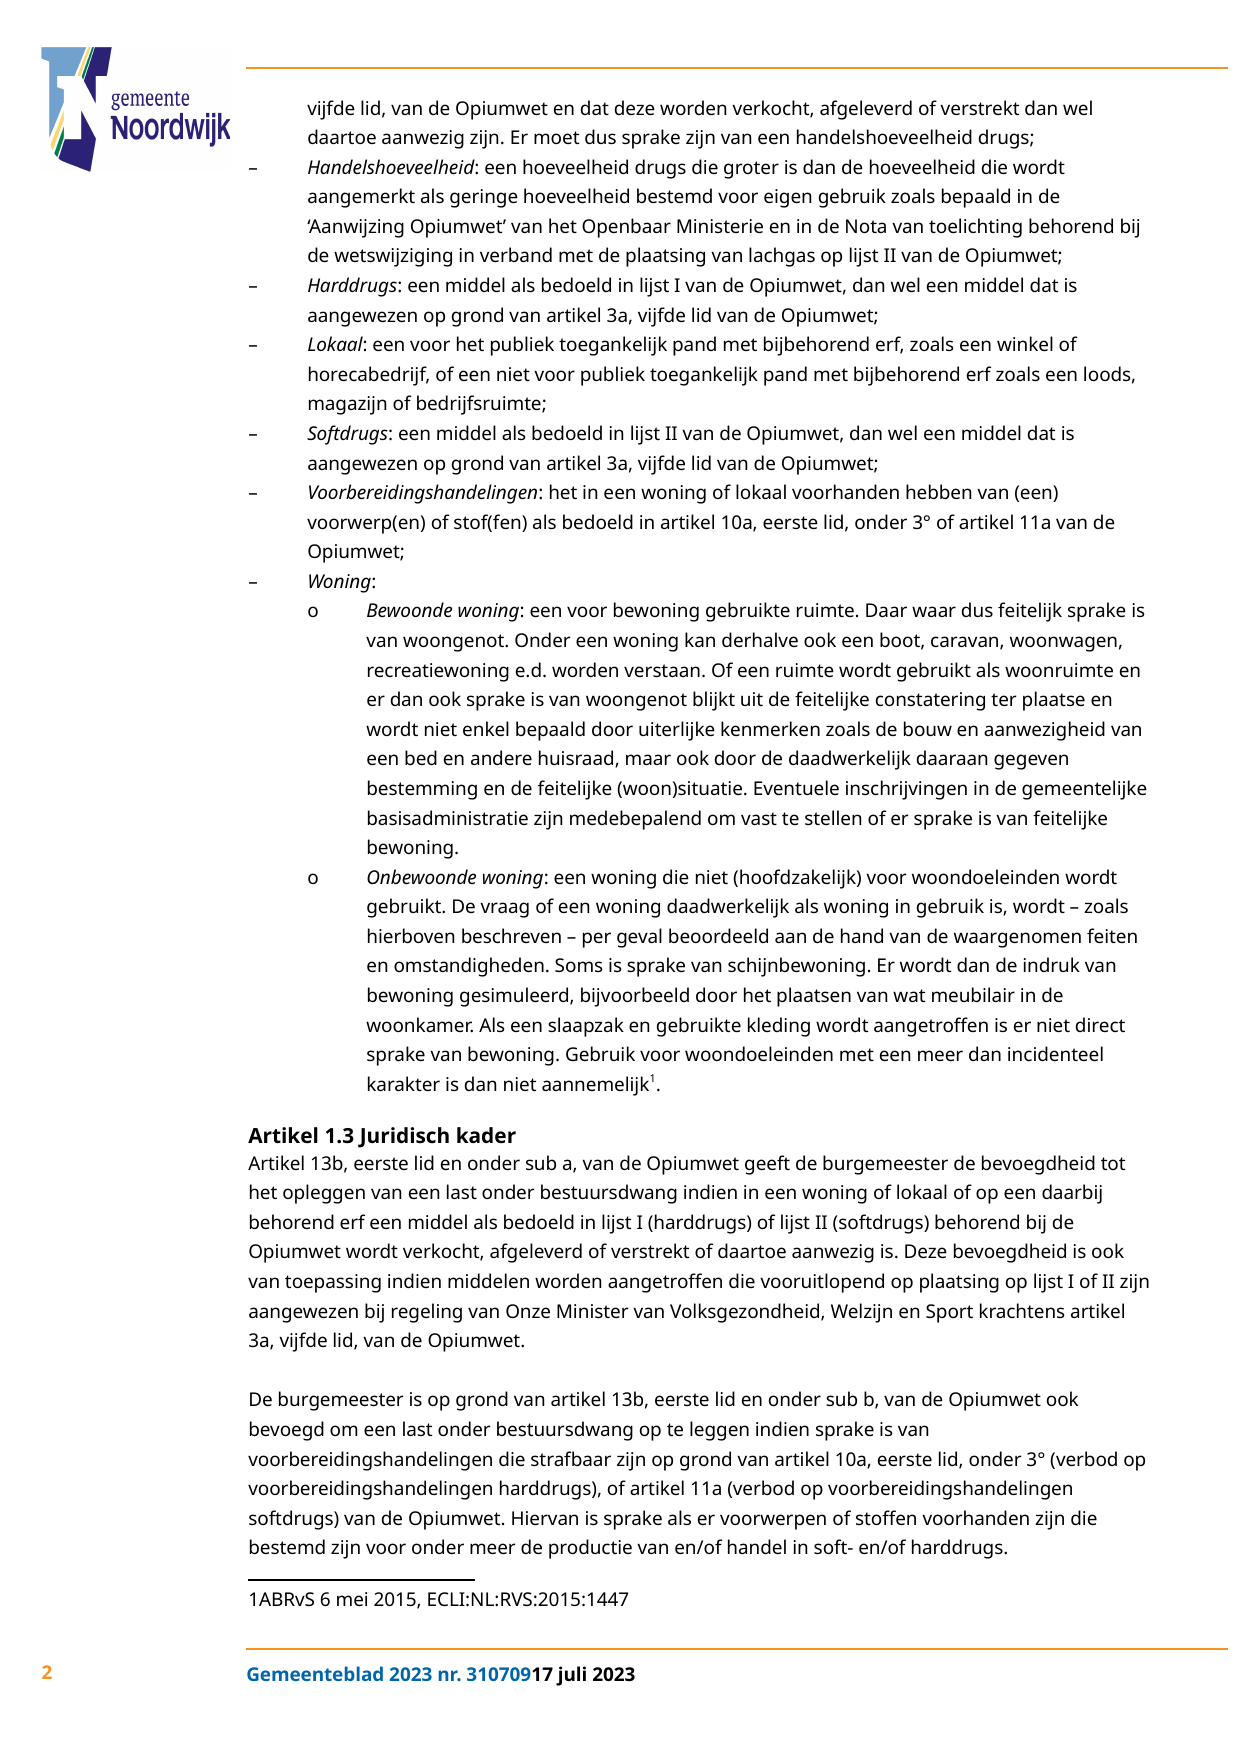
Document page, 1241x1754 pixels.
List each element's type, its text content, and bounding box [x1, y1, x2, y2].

list Harddrugs: een middel als bedoeld in lijst I van de Opiumwet, dan wel een middel dat is aangewezen op grond van artikel 3a, vijfde lid van de Opiumwet; [248, 272, 1152, 328]
picture [41, 47, 231, 172]
text Artikel 13b, eerste lid en onder sub a, van de Opiumwet geeft de burgemeester de bevoegdheid tot het opleggen van een last onder bestuursdwang indien in een woning of lokaal of op een daarbij behorend erf een middel als bedoeld in lijst I (harddrugs) of lijst II (softdrugs) behorend bij de Opiumwet wordt verkocht, afgeleverd of verstrekt of daartoe aanwezig is. Deze bevoegdheid is ook van toepassing indien middelen worden aangetroffen die vooruitlopend op plaatsing op lijst I of II zijn aangewezen bij regeling van Onze Minister van Volksgezondheid, Welzijn en Sport krachtens artikel 3a, vijfde lid, van de Opiumwet. [248, 1150, 1152, 1353]
text Artikel 1.3 Juridisch kader [248, 1121, 1152, 1150]
text De burgemeester is op grond van artikel 13b, eerste lid en onder sub b, van de Opiumwet ook bevoegd om een last onder bestuursdwang op te leggen indien sprake is van voorbereidingshandelingen die strafbaar zijn op grond van artikel 10a, eerste lid, onder 3° (verbod op voorbereidingshandelingen harddrugs), of artikel 11a (verbod op voorbereidingshandelingen softdrugs) van de Opiumwet. Hiervan is sprake als er voorwerpen of stoffen voorhanden zijn die bestemd zijn voor onder meer de productie van en/of handel in soft- en/of harddrugs. [248, 1387, 1152, 1560]
list Softdrugs: een middel als bedoeld in lijst II van de Opiumwet, dan wel een middel dat is aangewezen op grond van artikel 3a, vijfde lid van de Opiumwet; [248, 420, 1152, 476]
list Bewoonde woning: een voor bewoning gebruikte ruimte. Daar waar dus feitelijk sprake is van woongenot. Onder een woning kan derhalve ook een boot, caravan, woonwagen, recreatiewoning e.d. worden verstaan. Of een ruimte wordt gebruikt als woonruimte en er dan ook sprake is van woongenot blijkt uit de feitelijke constatering ter plaatse en wordt niet enkel bepaald door uiterlijke kenmerken zoals de bouw en aanwezigheid van een bed en andere huisraad, maar ook door de daadwerkelijk daaraan gegeven bestemming en de feitelijke (woon)situatie. Eventuele inschrijvingen in de gemeentelijke basisadministratie zijn medebepalend om vast te stellen of er sprake is van feitelijke bewoning. [307, 598, 1152, 860]
list Onbewoonde woning: een woning die niet (hoofdzakelijk) voor woondoeleinden wordt gebruikt. De vraag of een woning daadwerkelijk als woning in gebruik is, wordt – zoals hierboven beschreven – per geval beoordeeld aan de hand van de waargenomen feiten en omstandigheden. Soms is sprake van schijnbewoning. Er wordt dan de indruk van bewoning gesimuleerd, bijvoorbeeld door het plaatsen van wat meubilair in de woonkamer. Als een slaapzak en gebruikte kleding wordt aangetroffen is er niet direct sprake van bewoning. Gebruik voor woondoeleinden met een meer dan incidenteel karakter is dan niet aannemelijk. [307, 864, 1152, 1097]
list Lokaal: een voor het publiek toegankelijk pand met bijbehorend erf, zoals een winkel of horecabedrijf, of een niet voor publiek toegankelijk pand met bijbehorend erf zoals een loods, magazijn of bedrijfsruimte; [248, 331, 1152, 416]
list Woning: [248, 568, 1152, 594]
list vijfde lid, van de Opiumwet en dat deze worden verkocht, afgeleverd of verstrekt dan wel daartoe aanwezig zijn. Er moet dus sprake zijn van een handelshoeveelheid drugs; [248, 95, 1152, 150]
list Voorbereidingshandelingen: het in een woning of lokaal voorhanden hebben van (een) voorwerp(en) of stof(fen) als bedoeld in artikel 10a, eerste lid, onder 3° of artikel 11a van de Opiumwet; [248, 479, 1152, 564]
list Handelshoeveelheid: een hoeveelheid drugs die groter is dan de hoeveelheid die wordt aangemerkt als geringe hoeveelheid bestemd voor eigen gebruik zoals bepaald in de ‘Aanwijzing Opiumwet’ van het Openbaar Ministerie en in de Nota van toelichting behorend bij de wetswijziging in verband met de plaatsing van lachgas op lijst II van de Opiumwet; [248, 154, 1152, 268]
list ABRvS 6 mei 2015, ECLI:NL:RVS:2015:1447 [248, 1586, 1152, 1612]
